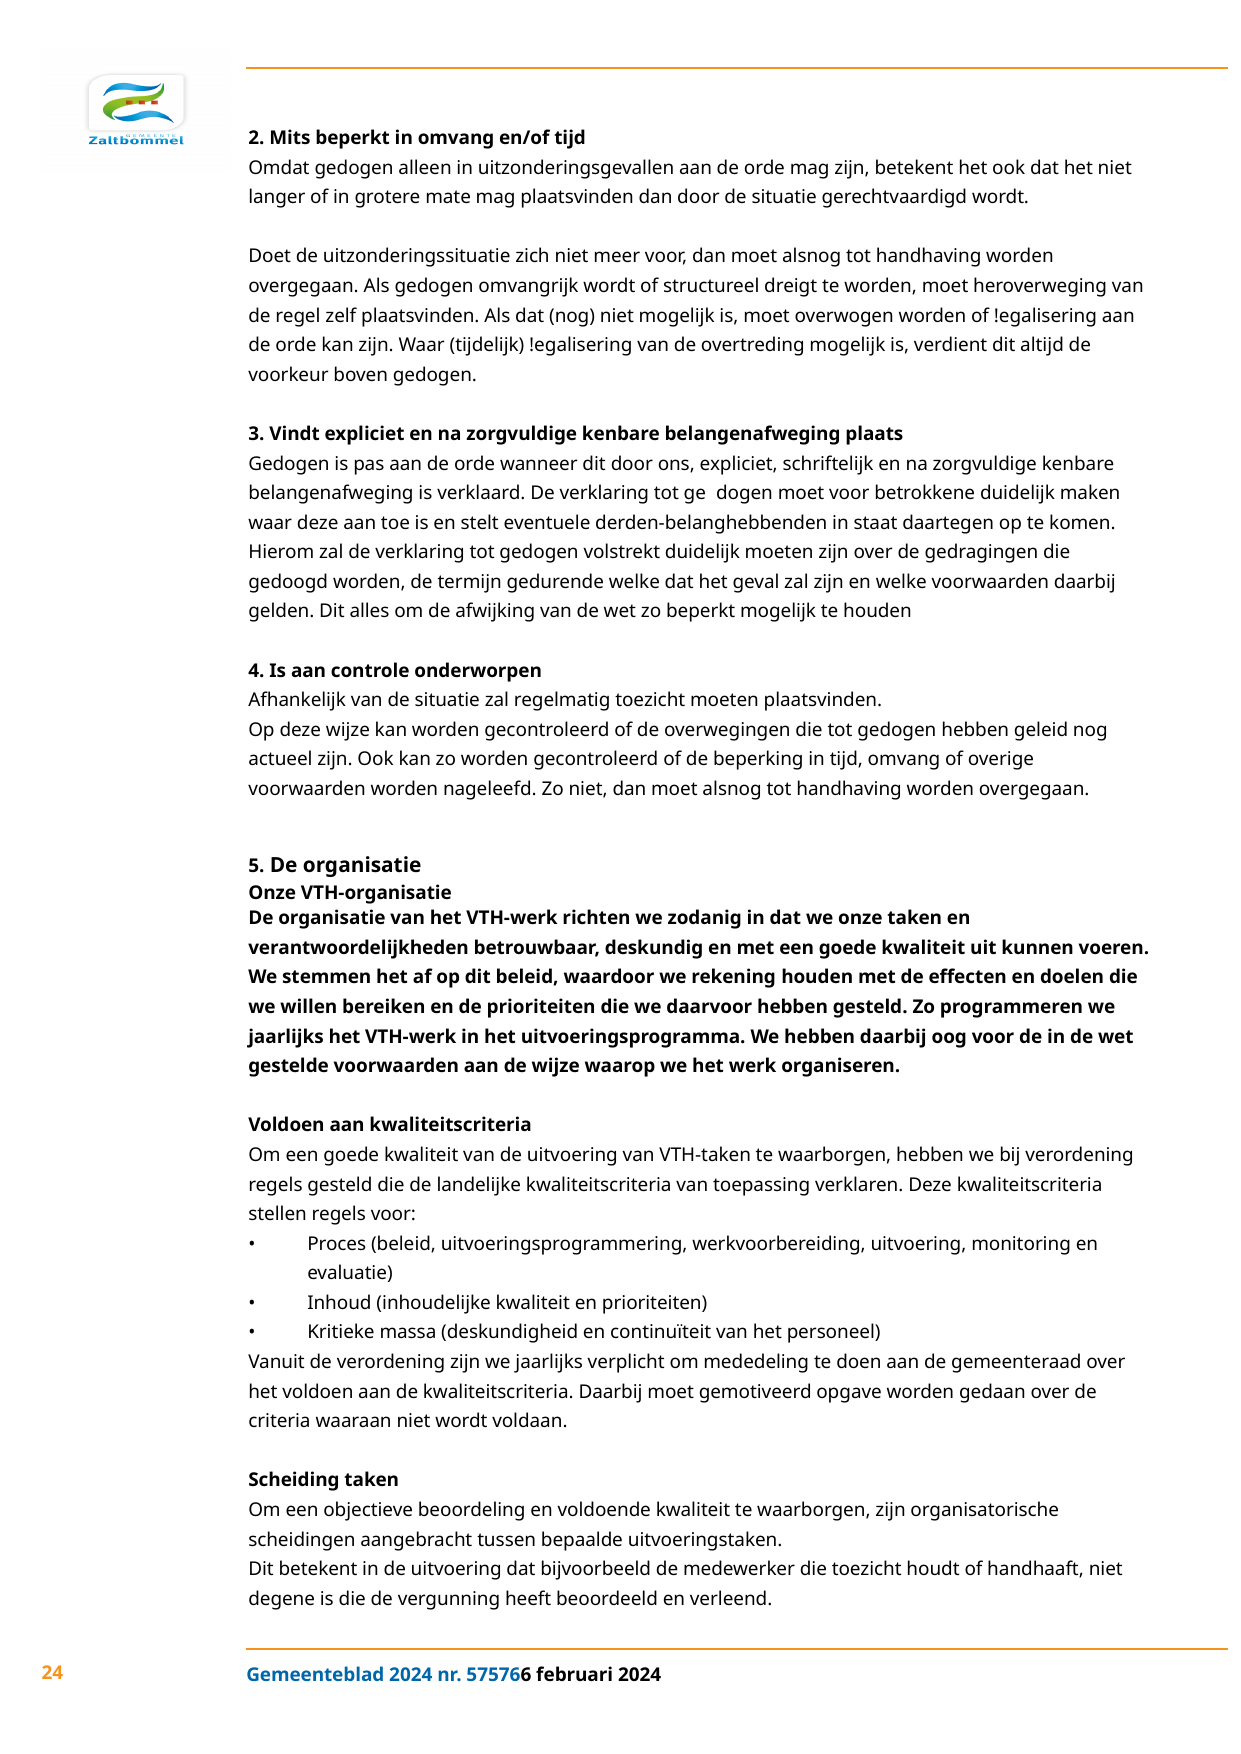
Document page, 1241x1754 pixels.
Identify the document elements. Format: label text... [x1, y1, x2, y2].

text De organisatie van het VTH-werk richten we zodanig in dat we onze taken en verantwoordelijkheden betrouwbaar, deskundig en met een goede kwaliteit uit kunnen voeren. We stemmen het af op dit beleid, waardoor we rekening houden met de effecten en doelen die we willen bereiken en de prioriteiten die we daarvoor hebben gesteld. Zo programmeren we jaarlijks het VTH-werk in het uitvoeringsprogramma. We hebben daarbij oog voor de in de wet gestelde voorwaarden aan de wijze waarop we het werk organiseren. [248, 904, 1152, 1078]
text Omdat gedogen alleen in uitzonderingsgevallen aan de orde mag zijn, betekent het ook dat het niet langer of in grotere mate mag plaatsvinden dan door de situatie gerechtvaardigd wordt. [248, 154, 1152, 209]
text Om een goede kwaliteit van de uitvoering van VTH-taken te waarborgen, hebben we bij verordening regels gesteld die de landelijke kwaliteitscriteria van toepassing verklaren. Deze kwaliteitscriteria stellen regels voor: [248, 1141, 1152, 1226]
text Gedogen is pas aan de orde wanneer dit door ons, expliciet, schriftelijk en na zorgvuldige kenbare belangenafweging is verklaard. De verklaring tot ge ­ dogen moet voor betrokkene duidelijk maken waar deze aan toe is en stelt eventuele derden-belanghebbenden in staat daartegen op te komen. Hierom zal de verklaring tot gedogen volstrekt duidelijk moeten zijn over de gedragingen die gedoogd worden, de termijn gedurende welke dat het geval zal zijn en welke voorwaarden daarbij gelden. Dit alles om de afwijking van de wet zo beperkt mogelijk te houden [248, 450, 1152, 623]
picture [41, 47, 231, 172]
text 5. De organisatie [248, 850, 1152, 879]
text Doet de uitzonderingssituatie zich niet meer voor, dan moet alsnog tot handhaving worden overgegaan. Als gedogen omvangrijk wordt of structureel dreigt te worden, moet heroverweging van de regel zelf plaatsvinden. Als dat (nog) niet mogelijk is, moet overwogen worden of !egalisering aan de orde kan zijn. Waar (tijdelijk) !egalisering van de overtreding mogelijk is, verdient dit altijd de voorkeur boven gedogen. [248, 243, 1152, 387]
text 3. Vindt expliciet en na zorgvuldige kenbare belangenafweging plaats [248, 420, 1152, 446]
text Scheiding taken [248, 1467, 1152, 1492]
text Afhankelijk van de situatie zal regelmatig toezicht moeten plaatsvinden. [248, 686, 1152, 712]
text Om een objectieve beoordeling en voldoende kwaliteit te waarborgen, zijn organisatorische scheidingen aangebracht tussen bepaalde uitvoeringstaken. [248, 1496, 1152, 1552]
text Onze VTH-organisatie [248, 879, 1152, 904]
text 2. Mits beperkt in omvang en/of tijd [248, 124, 1152, 150]
text 4. Is aan controle onderworpen [248, 657, 1152, 683]
list Proces (beleid, uitvoeringsprogrammering, werkvoorbereiding, uitvoering, monitoring en evaluatie) [248, 1230, 1152, 1285]
text Voldoen aan kwaliteitscriteria [248, 1112, 1152, 1137]
text Vanuit de verordening zijn we jaarlijks verplicht om mededeling te doen aan de gemeenteraad over het voldoen aan de kwaliteitscriteria. Daarbij moet gemotiveerd opgave worden gedaan over de criteria waaraan niet wordt voldaan. [248, 1348, 1152, 1433]
list Inhoud (inhoudelijke kwaliteit en prioriteiten) [248, 1289, 1152, 1315]
list Kritieke massa (deskundigheid en continuïteit van het personeel) [248, 1319, 1152, 1344]
text Op deze wijze kan worden gecontroleerd of de overwegingen die tot gedogen hebben geleid nog actueel zijn. Ook kan zo worden gecontroleerd of de beperking in tijd, omvang of overige voorwaarden worden nageleefd. Zo niet, dan moet alsnog tot handhaving worden overgegaan. [248, 716, 1152, 801]
text Dit betekent in de uitvoering dat bijvoorbeeld de medewerker die toezicht houdt of handhaaft, niet degene is die de vergunning heeft beoordeeld en verleend. [248, 1555, 1152, 1611]
